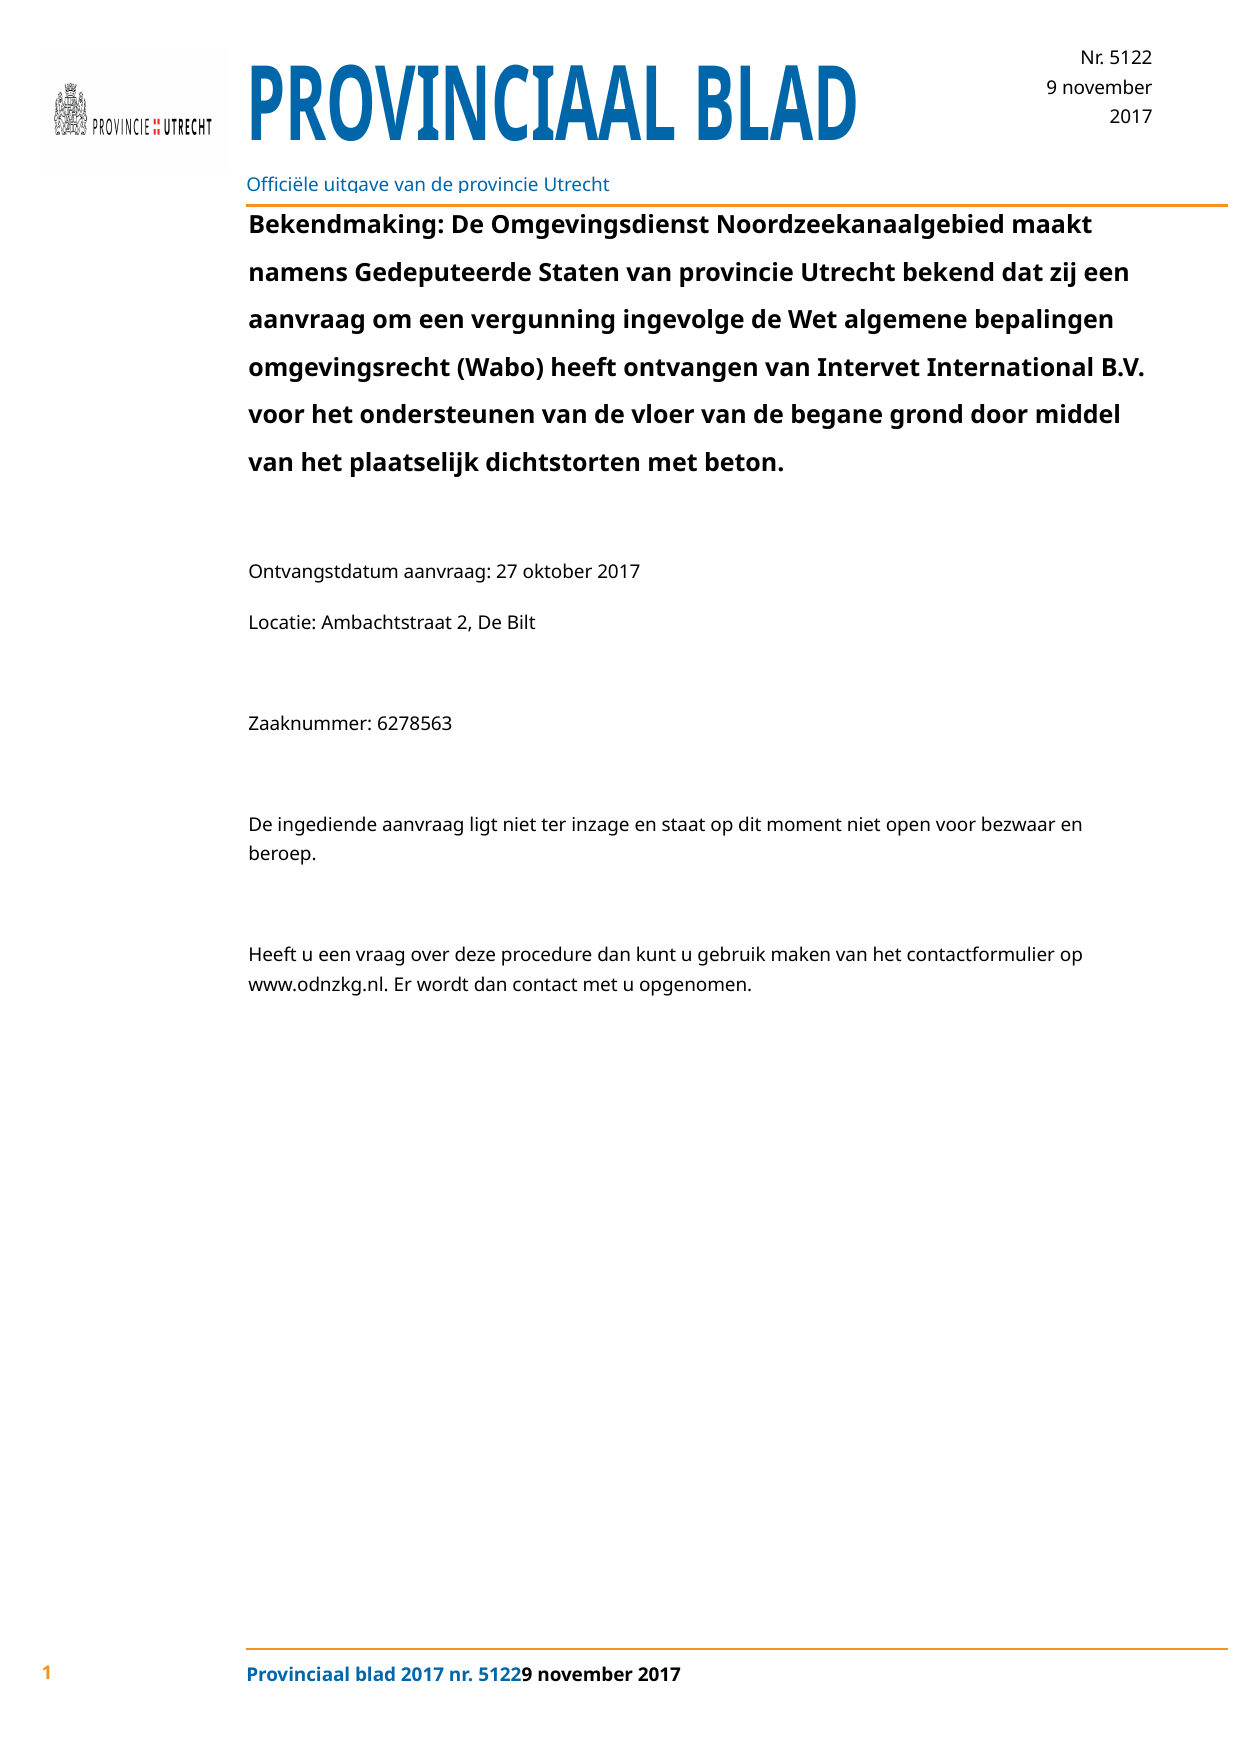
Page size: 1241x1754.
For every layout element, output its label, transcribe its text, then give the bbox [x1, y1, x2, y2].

text Bekendmaking: De Omgevingsdienst Noordzeekanaalgebied maakt namens Gedeputeerde Staten van provincie Utrecht bekend dat zij een aanvraag om een vergunning ingevolge de Wet algemene bepalingen omgevingsrecht (Wabo) heeft ontvangen van Intervet International B.V. voor het ondersteunen van de vloer van de begane grond door middel van het plaatselijk dichtstorten met beton. [248, 207, 1152, 479]
text Zaaknummer: 6278563 [248, 710, 1152, 736]
text De ingediende aanvraag ligt niet ter inzage en staat op dit moment niet open voor bezwaar en beroep. [248, 811, 1152, 866]
picture [41, 47, 231, 172]
text Locatie: Ambachtstraat 2, De Bilt [248, 609, 1152, 635]
text Heeft u een vraag over deze procedure dan kunt u gebruik maken van het contactformulier op www.odnzkg.nl. Er wordt dan contact met u opgenomen. [248, 941, 1152, 997]
text Ontvangstdatum aanvraag: 27 oktober 2017 [248, 559, 1152, 584]
